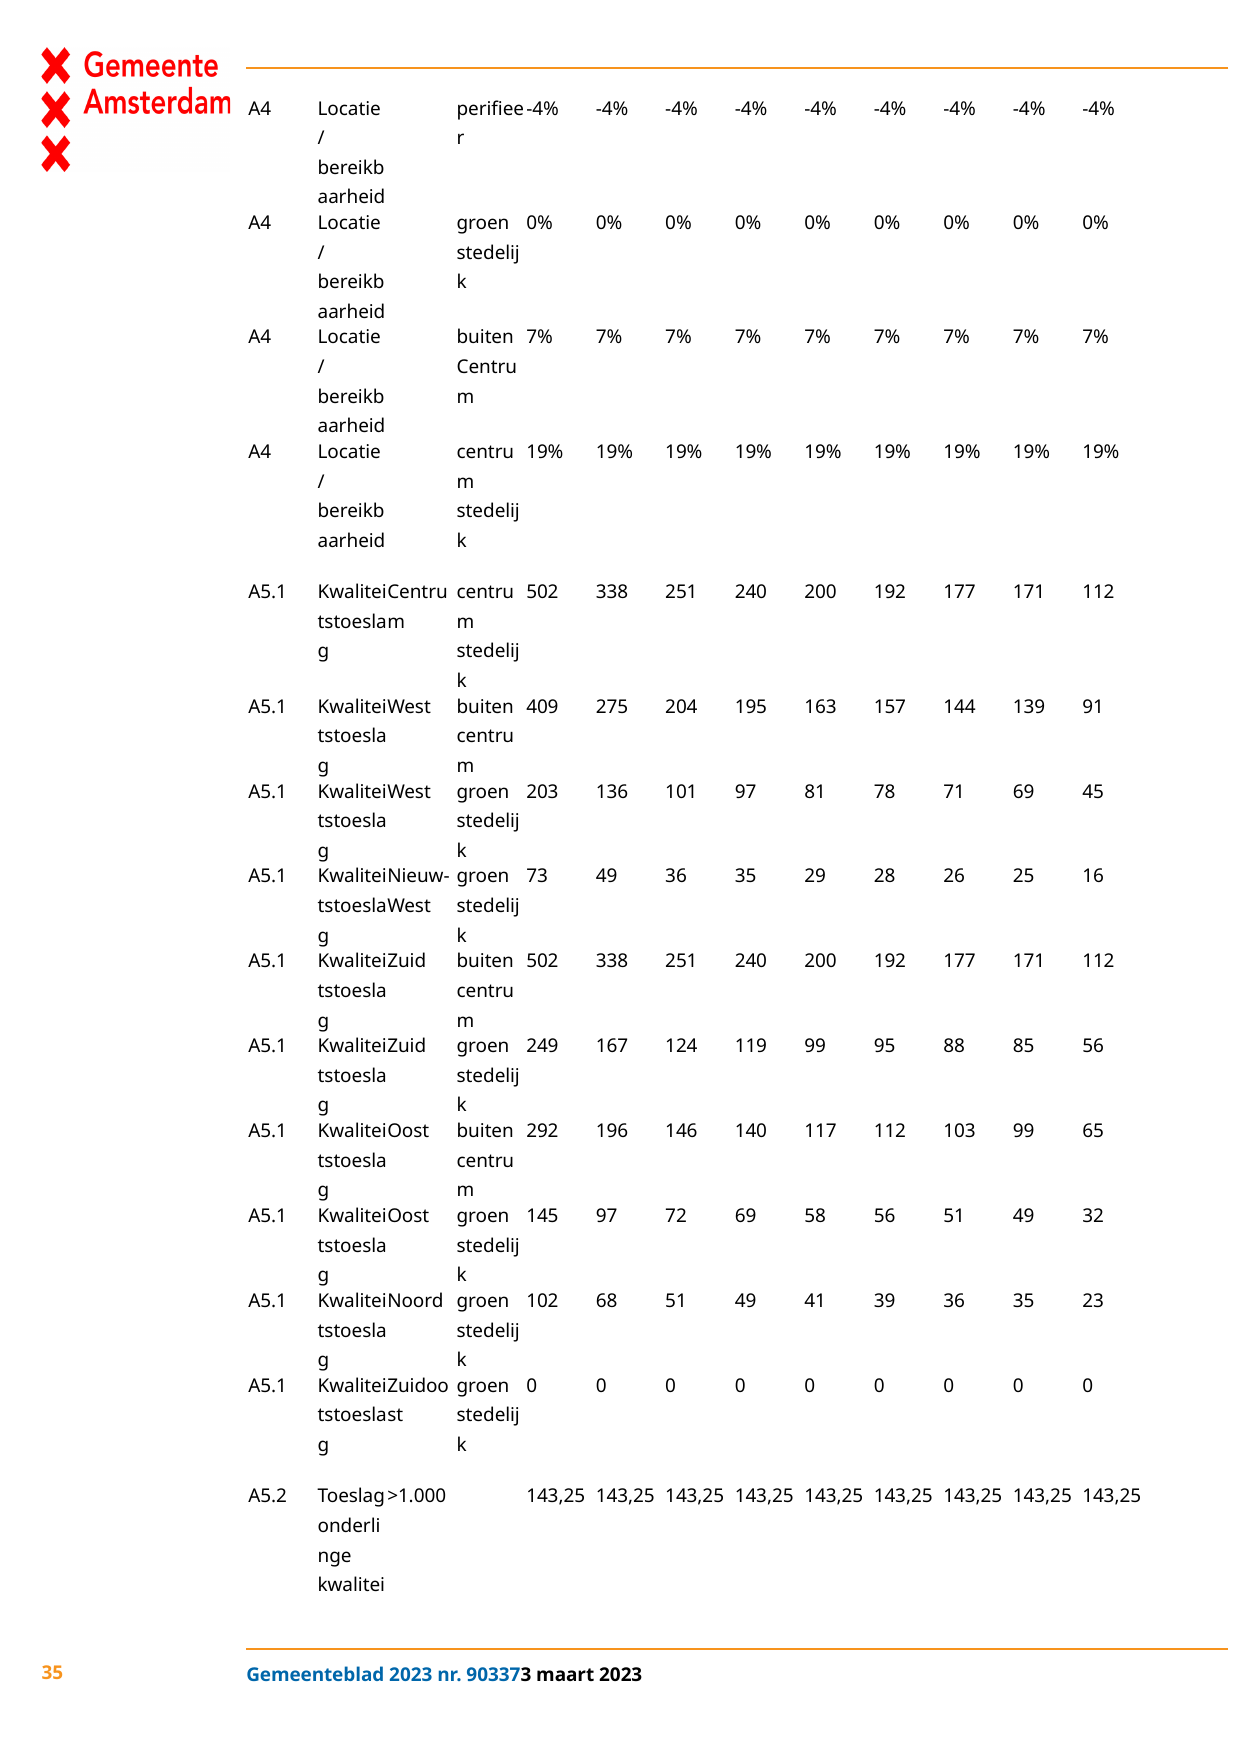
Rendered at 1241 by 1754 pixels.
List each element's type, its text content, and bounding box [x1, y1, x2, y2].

table_cell 28 [874, 863, 943, 948]
table_cell 19% [526, 438, 596, 553]
table_cell 124 [665, 1033, 734, 1117]
table_cell 338 [596, 579, 665, 693]
table_cell Nieuw-West [387, 863, 456, 948]
table_cell 56 [874, 1202, 943, 1287]
table_cell groen stedelijk [456, 863, 526, 948]
table_cell A5.1 [248, 863, 317, 948]
table_cell Kwaliteitstoeslag [318, 1372, 387, 1457]
table_cell West [387, 778, 456, 863]
table_cell A4 [248, 95, 317, 209]
table_cell Kwaliteitstoeslag [318, 863, 387, 948]
table_cell 25 [1013, 863, 1082, 948]
table_cell 95 [874, 1033, 943, 1117]
table_cell Locatie / bereikbaarheid [318, 324, 387, 438]
table_cell A5.1 [248, 948, 317, 1032]
table_cell 0% [596, 209, 665, 324]
table_cell Centrum [387, 579, 456, 693]
table_cell [665, 553, 734, 578]
table_cell [943, 553, 1013, 578]
table_cell [456, 553, 526, 578]
table_cell Locatie / bereikbaarheid [318, 438, 387, 553]
table_cell 139 [1013, 693, 1082, 778]
table_cell A4 [248, 438, 317, 553]
table_cell Kwaliteitstoeslag [318, 1033, 387, 1117]
table_cell 19% [1013, 438, 1082, 553]
table_cell 19% [874, 438, 943, 553]
table_cell 73 [526, 863, 596, 948]
table_cell 7% [735, 324, 804, 438]
table_cell 36 [665, 863, 734, 948]
table_cell 51 [665, 1287, 734, 1372]
table_cell [735, 1457, 804, 1483]
table_cell 102 [526, 1287, 596, 1372]
table_cell 192 [874, 948, 943, 1032]
table_cell buiten centrum [456, 693, 526, 778]
table_cell -4% [526, 95, 596, 209]
table_cell 171 [1013, 579, 1082, 693]
table_cell 0 [943, 1372, 1013, 1457]
table_cell 0% [1082, 209, 1152, 324]
table_cell [665, 1457, 734, 1483]
table_cell A5.1 [248, 1287, 317, 1372]
table_cell 275 [596, 693, 665, 778]
table_cell 7% [1082, 324, 1152, 438]
table_cell 144 [943, 693, 1013, 778]
table_cell [1082, 1457, 1152, 1483]
table_cell 32 [1082, 1202, 1152, 1287]
table_cell Oost [387, 1118, 456, 1202]
table_cell 16 [1082, 863, 1152, 948]
table_cell 97 [596, 1202, 665, 1287]
table_cell A5.1 [248, 693, 317, 778]
table_cell [387, 324, 456, 438]
table_cell 68 [596, 1287, 665, 1372]
table_cell [456, 1457, 526, 1483]
table_cell 85 [1013, 1033, 1082, 1117]
table_cell 143,25 [1082, 1483, 1152, 1597]
table_cell A5.2 [248, 1483, 317, 1597]
table_cell 0 [1082, 1372, 1152, 1457]
table_cell A5.1 [248, 1372, 317, 1457]
table_cell 200 [804, 579, 873, 693]
table_cell 19% [804, 438, 873, 553]
table_cell Kwaliteitstoeslag [318, 1118, 387, 1202]
table_cell 171 [1013, 948, 1082, 1032]
table_cell 7% [665, 324, 734, 438]
table_cell 19% [1082, 438, 1152, 553]
table_cell groen stedelijk [456, 1372, 526, 1457]
table_cell 101 [665, 778, 734, 863]
table_cell A4 [248, 324, 317, 438]
table_cell 143,25 [943, 1483, 1013, 1597]
table_cell 7% [526, 324, 596, 438]
table_cell Kwaliteitstoeslag [318, 693, 387, 778]
table_cell 69 [1013, 778, 1082, 863]
table_cell 140 [735, 1118, 804, 1202]
table_cell buiten Centrum [456, 324, 526, 438]
table_cell 51 [943, 1202, 1013, 1287]
table_cell Zuid [387, 1033, 456, 1117]
table_cell 69 [735, 1202, 804, 1287]
table_cell -4% [804, 95, 873, 209]
table_cell 7% [596, 324, 665, 438]
table_cell [387, 209, 456, 324]
table_cell 249 [526, 1033, 596, 1117]
picture [41, 47, 231, 172]
table_cell 56 [1082, 1033, 1152, 1117]
table_cell 200 [804, 948, 873, 1032]
table_cell 143,25 [735, 1483, 804, 1597]
table_cell 7% [943, 324, 1013, 438]
table_cell 146 [665, 1118, 734, 1202]
table_cell Noord [387, 1287, 456, 1372]
table_cell 99 [1013, 1118, 1082, 1202]
table_cell 240 [735, 579, 804, 693]
table_cell 192 [874, 579, 943, 693]
table_cell 99 [804, 1033, 873, 1117]
table_cell A5.1 [248, 1118, 317, 1202]
table_cell 0 [596, 1372, 665, 1457]
table_cell 251 [665, 579, 734, 693]
table_cell [318, 553, 387, 578]
table_cell 157 [874, 693, 943, 778]
table_cell [387, 95, 456, 209]
table_cell Locatie / bereikbaarheid [318, 209, 387, 324]
table_cell A5.1 [248, 579, 317, 693]
table_cell [943, 1457, 1013, 1483]
table_cell -4% [943, 95, 1013, 209]
table_cell [804, 553, 873, 578]
table_cell 49 [1013, 1202, 1082, 1287]
table_cell Kwaliteitstoeslag [318, 1287, 387, 1372]
table_cell [804, 1457, 873, 1483]
table_cell buiten centrum [456, 948, 526, 1032]
table_cell 0% [874, 209, 943, 324]
table_cell 0% [665, 209, 734, 324]
table_cell Kwaliteitstoeslag [318, 579, 387, 693]
table_cell Kwaliteitstoeslag [318, 778, 387, 863]
table_cell 91 [1082, 693, 1152, 778]
table_cell A5.1 [248, 1202, 317, 1287]
table_cell 338 [596, 948, 665, 1032]
table_cell 49 [596, 863, 665, 948]
table_cell Zuid [387, 948, 456, 1032]
table_cell groen stedelijk [456, 778, 526, 863]
table_cell groen stedelijk [456, 1202, 526, 1287]
table_cell -4% [735, 95, 804, 209]
table_cell 19% [735, 438, 804, 553]
table_cell 145 [526, 1202, 596, 1287]
table_cell 39 [874, 1287, 943, 1372]
table_cell West [387, 693, 456, 778]
table_cell 97 [735, 778, 804, 863]
table_cell [526, 553, 596, 578]
table_cell 49 [735, 1287, 804, 1372]
table_cell 0 [735, 1372, 804, 1457]
table_cell [735, 553, 804, 578]
table_cell 23 [1082, 1287, 1152, 1372]
table_cell 7% [1013, 324, 1082, 438]
table_cell [1013, 553, 1082, 578]
table_cell buiten centrum [456, 1118, 526, 1202]
table_cell 36 [943, 1287, 1013, 1372]
table_cell 45 [1082, 778, 1152, 863]
table_cell 81 [804, 778, 873, 863]
table_cell 203 [526, 778, 596, 863]
table_cell Kwaliteitstoeslag [318, 948, 387, 1032]
table_cell Zuidoost [387, 1372, 456, 1457]
table_cell 177 [943, 948, 1013, 1032]
table_cell [248, 553, 317, 578]
table_cell 41 [804, 1287, 873, 1372]
table_cell 72 [665, 1202, 734, 1287]
table_cell 177 [943, 579, 1013, 693]
table_cell 0% [1013, 209, 1082, 324]
table_cell 0 [665, 1372, 734, 1457]
table_cell [456, 1483, 526, 1597]
table_cell 0% [735, 209, 804, 324]
table_cell centrum stedelijk [456, 438, 526, 553]
table_cell 143,25 [596, 1483, 665, 1597]
table_cell 35 [1013, 1287, 1082, 1372]
table_cell 502 [526, 579, 596, 693]
table_cell 0 [1013, 1372, 1082, 1457]
table_cell 143,25 [874, 1483, 943, 1597]
table_cell 112 [874, 1118, 943, 1202]
table_cell Kwaliteitstoeslag [318, 1202, 387, 1287]
table_cell 196 [596, 1118, 665, 1202]
table_cell [874, 553, 943, 578]
table_cell A5.1 [248, 1033, 317, 1117]
table_cell 88 [943, 1033, 1013, 1117]
table_cell 0 [874, 1372, 943, 1457]
table_cell 204 [665, 693, 734, 778]
table_cell -4% [1013, 95, 1082, 209]
table_cell Locatie / bereikbaarheid [318, 95, 387, 209]
table_cell 117 [804, 1118, 873, 1202]
table_cell 35 [735, 863, 804, 948]
table_cell centrum stedelijk [456, 579, 526, 693]
table_cell 195 [735, 693, 804, 778]
table_cell 119 [735, 1033, 804, 1117]
table_cell [526, 1457, 596, 1483]
table_cell 0 [804, 1372, 873, 1457]
table_cell groen stedelijk [456, 1287, 526, 1372]
table_cell 143,25 [526, 1483, 596, 1597]
table_cell groen stedelijk [456, 209, 526, 324]
table_cell 78 [874, 778, 943, 863]
table_cell 292 [526, 1118, 596, 1202]
table_cell 240 [735, 948, 804, 1032]
table_cell [387, 1457, 456, 1483]
table_cell Toeslag onderlinge kwalitei [318, 1483, 387, 1597]
table_cell 409 [526, 693, 596, 778]
table_cell 163 [804, 693, 873, 778]
table_cell 71 [943, 778, 1013, 863]
table_cell 0% [804, 209, 873, 324]
table_cell 26 [943, 863, 1013, 948]
table_cell 112 [1082, 579, 1152, 693]
table_cell 19% [596, 438, 665, 553]
table_cell [387, 438, 456, 553]
table_cell -4% [874, 95, 943, 209]
table_cell -4% [665, 95, 734, 209]
table_cell 167 [596, 1033, 665, 1117]
table_cell [1082, 553, 1152, 578]
table_cell 0 [526, 1372, 596, 1457]
table_cell perifieer [456, 95, 526, 209]
table_cell -4% [1082, 95, 1152, 209]
table_cell A4 [248, 209, 317, 324]
table_cell 19% [943, 438, 1013, 553]
table_cell 103 [943, 1118, 1013, 1202]
table_cell 136 [596, 778, 665, 863]
table_cell [318, 1457, 387, 1483]
table_cell [387, 553, 456, 578]
table_cell -4% [596, 95, 665, 209]
table_cell 502 [526, 948, 596, 1032]
table_cell [596, 1457, 665, 1483]
table_cell groen stedelijk [456, 1033, 526, 1117]
table_cell [1013, 1457, 1082, 1483]
table_cell 7% [804, 324, 873, 438]
table_cell 251 [665, 948, 734, 1032]
table_cell 29 [804, 863, 873, 948]
table_cell 65 [1082, 1118, 1152, 1202]
table_cell >1.000 [387, 1483, 456, 1597]
table_cell 58 [804, 1202, 873, 1287]
table_cell 19% [665, 438, 734, 553]
table_cell 7% [874, 324, 943, 438]
table_cell 143,25 [804, 1483, 873, 1597]
table_cell 143,25 [1013, 1483, 1082, 1597]
table_cell 0% [943, 209, 1013, 324]
table_cell Oost [387, 1202, 456, 1287]
table_cell 143,25 [665, 1483, 734, 1597]
table_cell [596, 553, 665, 578]
table_cell A5.1 [248, 778, 317, 863]
table_cell 112 [1082, 948, 1152, 1032]
table_cell [874, 1457, 943, 1483]
table_cell [248, 1457, 317, 1483]
table_cell 0% [526, 209, 596, 324]
